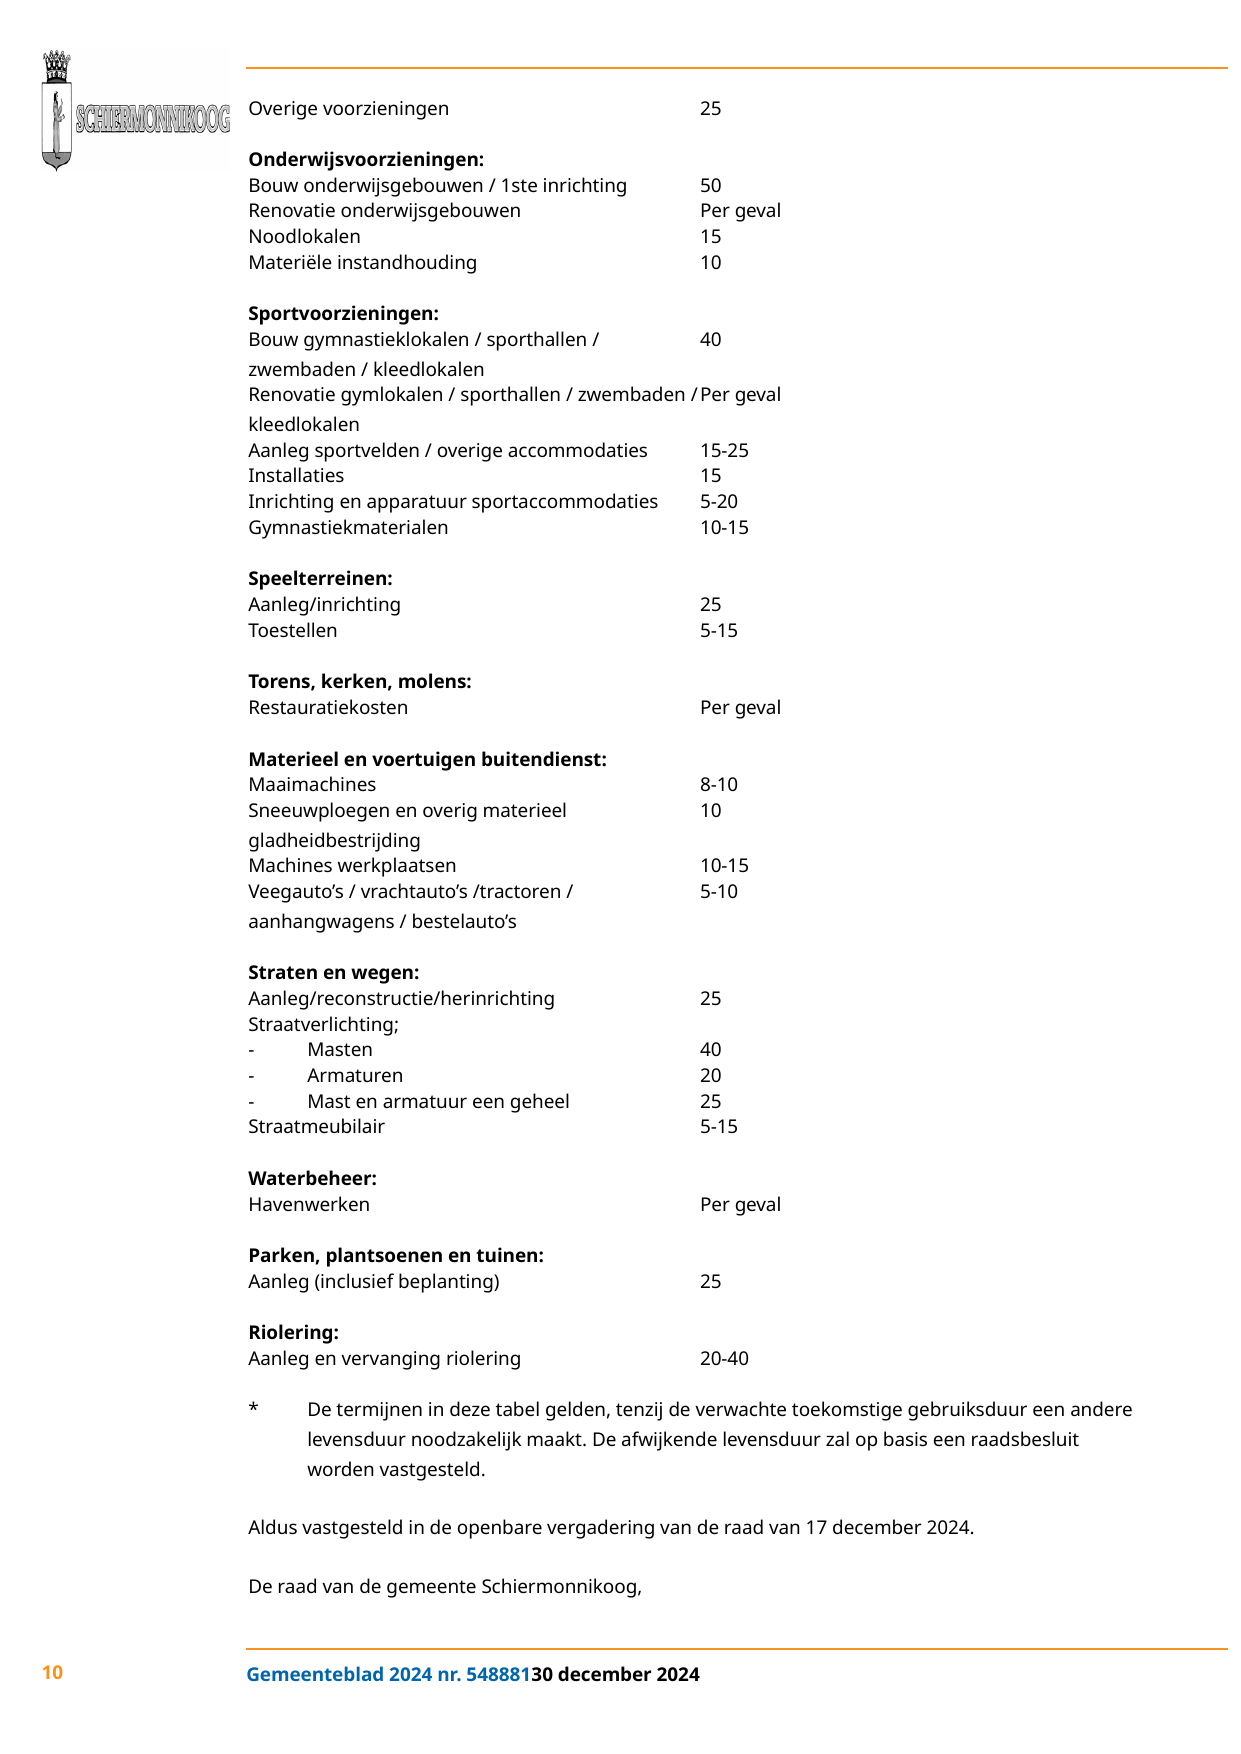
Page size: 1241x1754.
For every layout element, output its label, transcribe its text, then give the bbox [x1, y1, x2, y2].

table_cell [700, 1371, 1152, 1397]
table_cell Bouw gymnastieklokalen / sporthallen / zwembaden / kleedlokalen [248, 326, 700, 382]
table_cell Torens, kerken, molens: [248, 669, 700, 694]
table_cell 25 [700, 1268, 1152, 1294]
table_cell Aanleg sportvelden / overige accommodaties [248, 437, 700, 463]
table_cell Toestellen [248, 617, 700, 643]
table_cell [248, 1217, 700, 1242]
table_cell Onderwijsvoorzieningen: [248, 146, 700, 172]
table_cell 8-10 [700, 771, 1152, 797]
table_cell Speelterreinen: [248, 566, 700, 591]
table_cell Havenwerken [248, 1191, 700, 1217]
picture [41, 47, 231, 172]
table_cell 50 [700, 172, 1152, 198]
table_cell [700, 566, 1152, 591]
table_cell [700, 669, 1152, 694]
table_cell Per geval [700, 198, 1152, 223]
table_cell 15 [700, 463, 1152, 488]
table_cell [700, 746, 1152, 771]
table_cell Aanleg (inclusief beplanting) [248, 1268, 700, 1294]
table_cell [700, 1217, 1152, 1242]
table_cell [700, 643, 1152, 668]
table_cell 5-10 [700, 878, 1152, 933]
table_cell Materiële instandhouding [248, 249, 700, 275]
table_cell [700, 1139, 1152, 1165]
table_cell [248, 934, 700, 959]
table_cell Per geval [700, 694, 1152, 720]
table_cell [248, 720, 700, 746]
table_cell Renovatie gymlokalen / sporthallen / zwembaden / kleedlokalen [248, 382, 700, 437]
table_cell 5-15 [700, 1114, 1152, 1139]
table_cell Inrichting en apparatuur sportaccommodaties [248, 489, 700, 514]
table_cell Renovatie onderwijsgebouwen [248, 198, 700, 223]
table_cell Aanleg/reconstructie/herinrichting [248, 985, 700, 1011]
table_cell Overige voorzieningen [248, 95, 700, 121]
table_cell [248, 1294, 700, 1319]
table_cell [248, 1371, 700, 1397]
table_cell Installaties [248, 463, 700, 488]
table_cell [700, 275, 1152, 301]
table_cell Waterbeheer: [248, 1165, 700, 1191]
table_cell [248, 275, 700, 301]
table_cell 20-40 [700, 1345, 1152, 1371]
table_cell Riolering: [248, 1320, 700, 1345]
table_cell [248, 121, 700, 146]
table_cell [700, 301, 1152, 326]
table_cell [700, 1242, 1152, 1268]
table_cell 5-20 [700, 489, 1152, 514]
table_cell Straten en wegen: [248, 959, 700, 985]
table_cell 25 [700, 1088, 1152, 1114]
table_cell Mast en armatuur een geheel [248, 1088, 700, 1114]
table_cell Per geval [700, 1191, 1152, 1217]
table_cell De termijnen in deze tabel gelden, tenzij de verwachte toekomstige gebruiksduur een andere levensduur noodzakelijk maakt. De afwijkende levensduur zal op basis een raadsbesluit worden vastgesteld. [248, 1397, 1152, 1482]
table_cell [700, 1294, 1152, 1319]
table_cell Maaimachines [248, 771, 700, 797]
table_cell 40 [700, 1036, 1152, 1062]
table_cell Parken, plantsoenen en tuinen: [248, 1242, 700, 1268]
table_cell Straatverlichting; [248, 1011, 700, 1036]
table_cell 10-15 [700, 514, 1152, 540]
table_cell [700, 720, 1152, 746]
table_cell [248, 1139, 700, 1165]
table_cell [700, 1011, 1152, 1036]
table_cell [248, 643, 700, 668]
table_cell 10-15 [700, 853, 1152, 878]
table_cell 5-15 [700, 617, 1152, 643]
table_cell [700, 1320, 1152, 1345]
table_cell [700, 959, 1152, 985]
table_cell 40 [700, 326, 1152, 382]
table_cell [700, 146, 1152, 172]
table_cell [248, 540, 700, 566]
table_cell Aanleg en vervanging riolering [248, 1345, 700, 1371]
table_cell [700, 540, 1152, 566]
table_cell Sportvoorzieningen: [248, 301, 700, 326]
table_cell Materieel en voertuigen buitendienst: [248, 746, 700, 771]
table_cell Restauratiekosten [248, 694, 700, 720]
table_cell Noodlokalen [248, 224, 700, 249]
table_cell 25 [700, 591, 1152, 617]
text Aldus vastgesteld in de openbare vergadering van de raad van 17 december 2024. [248, 1514, 1152, 1540]
table_cell 25 [700, 95, 1152, 121]
table_cell 10 [700, 249, 1152, 275]
table_cell [700, 121, 1152, 146]
table_cell Bouw onderwijsgebouwen / 1ste inrichting [248, 172, 700, 198]
table_cell Aanleg/inrichting [248, 591, 700, 617]
table_cell [700, 934, 1152, 959]
table_cell Sneeuwploegen en overig materieel gladheidbestrijding [248, 797, 700, 852]
table_cell Machines werkplaatsen [248, 853, 700, 878]
table_cell 15-25 [700, 437, 1152, 463]
table_cell Armaturen [248, 1062, 700, 1088]
table_cell Veegauto’s / vrachtauto’s /tractoren / aanhangwagens / bestelauto’s [248, 878, 700, 933]
text De raad van de gemeente Schiermonnikoog, [248, 1573, 1152, 1599]
table_cell Per geval [700, 382, 1152, 437]
table_cell Masten [248, 1036, 700, 1062]
table_cell 25 [700, 985, 1152, 1011]
table_cell 20 [700, 1062, 1152, 1088]
table_cell 10 [700, 797, 1152, 852]
table_cell [700, 1165, 1152, 1191]
table_cell 15 [700, 224, 1152, 249]
table_cell Gymnastiekmaterialen [248, 514, 700, 540]
table_cell Straatmeubilair [248, 1114, 700, 1139]
